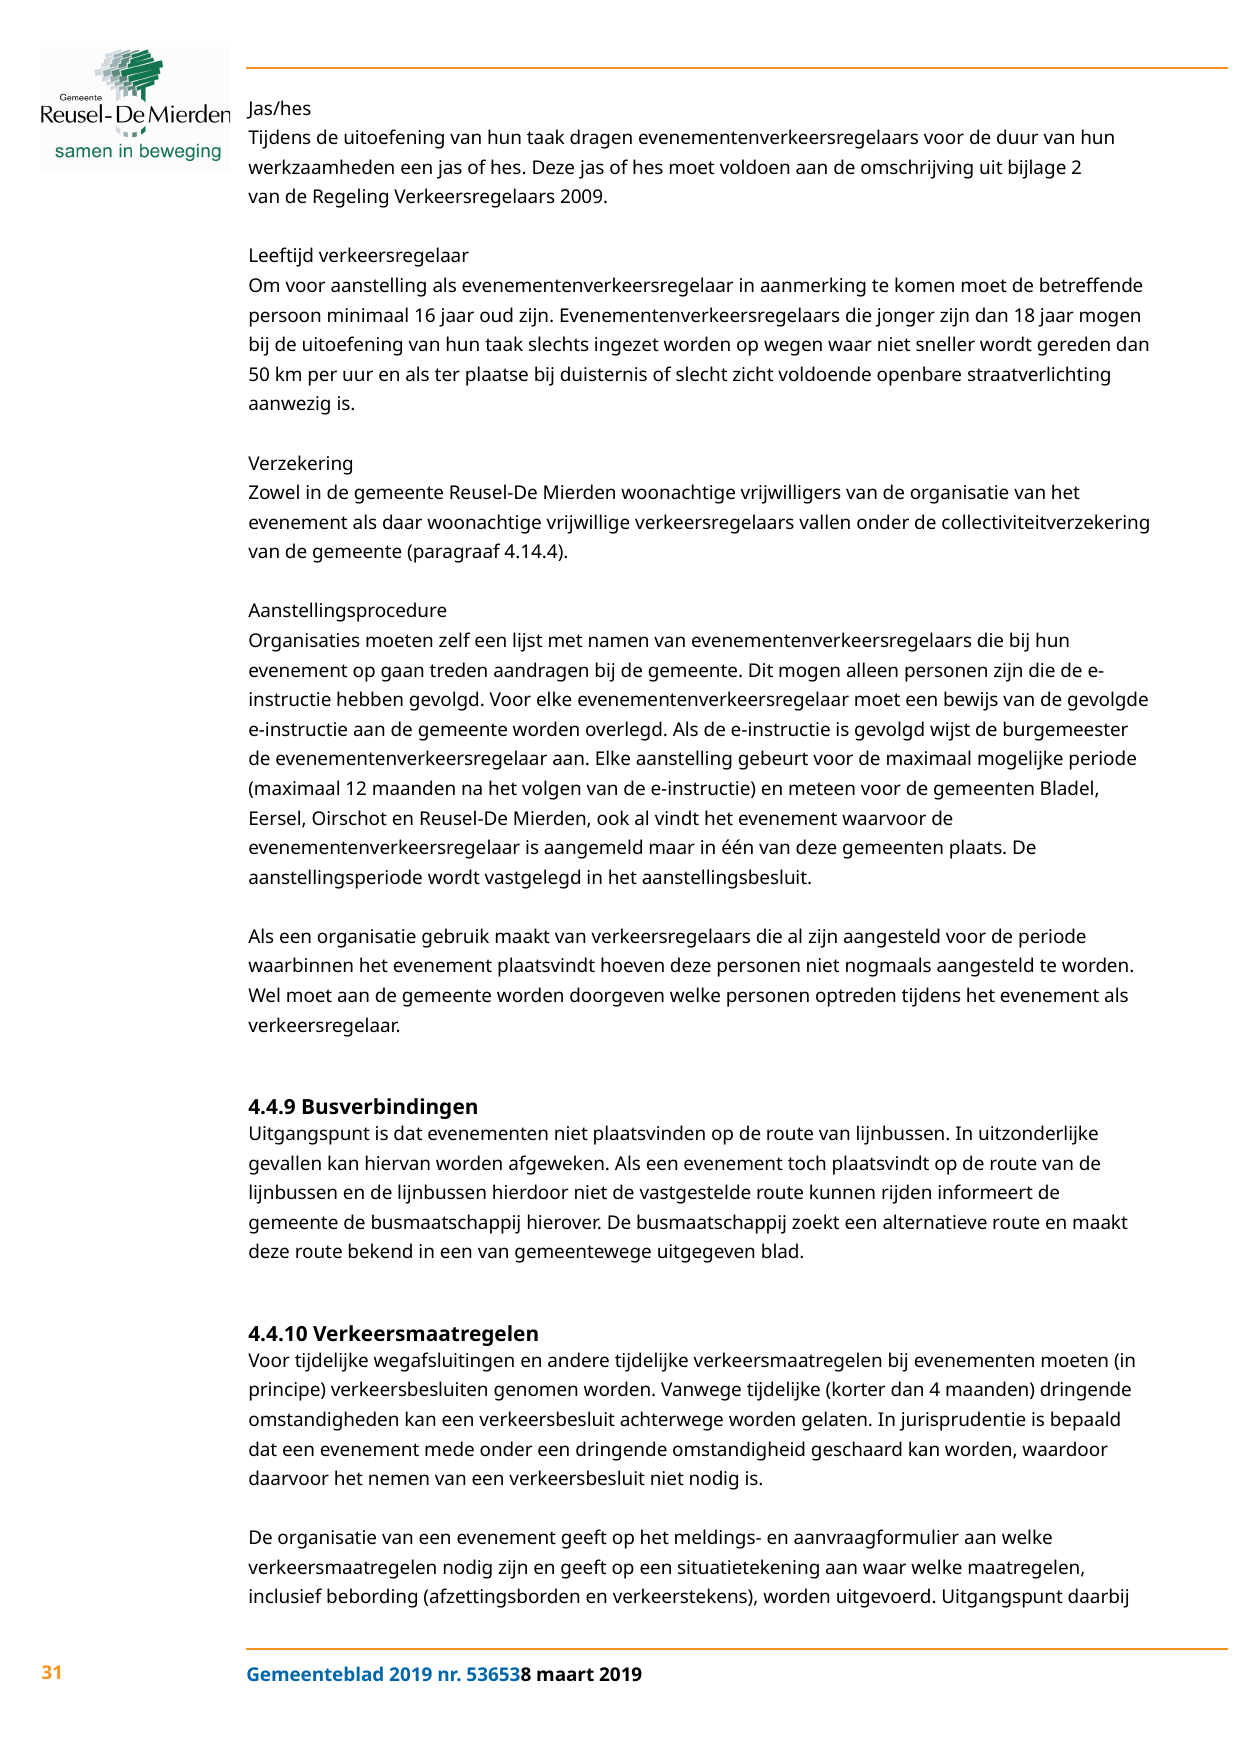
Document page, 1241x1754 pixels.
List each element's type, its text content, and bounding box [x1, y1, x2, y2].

text Organisaties moeten zelf een lijst met namen van evenementenverkeersregelaars die bij hun evenement op gaan treden aandragen bij de gemeente. Dit mogen alleen personen zijn die de e-instructie hebben gevolgd. Voor elke evenementenverkeersregelaar moet een bewijs van de gevolgde e-instructie aan de gemeente worden overlegd. Als de e-instructie is gevolgd wijst de burgemeester de evenementenverkeersregelaar aan. Elke aanstelling gebeurt voor de maximaal mogelijke periode (maximaal 12 maanden na het volgen van de e-instructie) en meteen voor de gemeenten Bladel, Eersel, Oirschot en Reusel-De Mierden, ook al vindt het evenement waarvoor de evenementenverkeersregelaar is aangemeld maar in één van deze gemeenten plaats. De aanstellingsperiode wordt vastgelegd in het aanstellingsbesluit. [248, 627, 1152, 890]
text Tijdens de uitoefening van hun taak dragen evenementenverkeersregelaars voor de duur van hun [248, 124, 1152, 150]
text Als een organisatie gebruik maakt van verkeersregelaars die al zijn aangesteld voor de periode waarbinnen het evenement plaatsvindt hoeven deze personen niet nogmaals aangesteld te worden. Wel moet aan de gemeente worden doorgeven welke personen optreden tijdens het evenement als verkeersregelaar. [248, 923, 1152, 1038]
text Om voor aanstelling als evenementenverkeersregelaar in aanmerking te komen moet de betreffende persoon minimaal 16 jaar oud zijn. Evenementenverkeersregelaars die jonger zijn dan 18 jaar mogen bij de uitoefening van hun taak slechts ingezet worden op wegen waar niet sneller wordt gereden dan 50 km per uur en als ter plaatse bij duisternis of slecht zicht voldoende openbare straatverlichting aanwezig is. [248, 272, 1152, 416]
picture [41, 47, 231, 172]
text 4.4.10 Verkeersmaatregelen [248, 1319, 1152, 1347]
text Zowel in de gemeente Reusel-De Mierden woonachtige vrijwilligers van de organisatie van het evenement als daar woonachtige vrijwillige verkeersregelaars vallen onder de collectiviteitverzekering van de gemeente (paragraaf 4.14.4). [248, 479, 1152, 564]
text Uitgangspunt is dat evenementen niet plaatsvinden op de route van lijnbussen. In uitzonderlijke gevallen kan hiervan worden afgeweken. Als een evenement toch plaatsvindt op de route van de lijnbussen en de lijnbussen hierdoor niet de vastgestelde route kunnen rijden informeert de gemeente de busmaatschappij hierover. De busmaatschappij zoekt een alternatieve route en maakt deze route bekend in een van gemeentewege uitgegeven blad. [248, 1120, 1152, 1264]
text werkzaamheden een jas of hes. Deze jas of hes moet voldoen aan de omschrijving uit bijlage 2 [248, 154, 1152, 180]
text 4.4.9 Busverbindingen [248, 1092, 1152, 1120]
text Aanstellingsprocedure [248, 598, 1152, 623]
text Jas/hes [248, 95, 1152, 121]
text van de Regeling Verkeersregelaars 2009. [248, 183, 1152, 209]
text Voor tijdelijke wegafsluitingen en andere tijdelijke verkeersmaatregelen bij evenementen moeten (in principe) verkeersbesluiten genomen worden. Vanwege tijdelijke (korter dan 4 maanden) dringende omstandigheden kan een verkeersbesluit achterwege worden gelaten. In jurisprudentie is bepaald dat een evenement mede onder een dringende omstandigheid geschaard kan worden, waardoor daarvoor het nemen van een verkeersbesluit niet nodig is. [248, 1347, 1152, 1491]
text De organisatie van een evenement geeft op het meldings- en aanvraagformulier aan welke verkeersmaatregelen nodig zijn en geeft op een situatietekening aan waar welke maatregelen, inclusief bebording (afzettingsborden en verkeerstekens), worden uitgevoerd. Uitgangspunt daarbij [248, 1524, 1152, 1609]
text Leeftijd verkeersregelaar [248, 243, 1152, 268]
text Verzekering [248, 450, 1152, 476]
